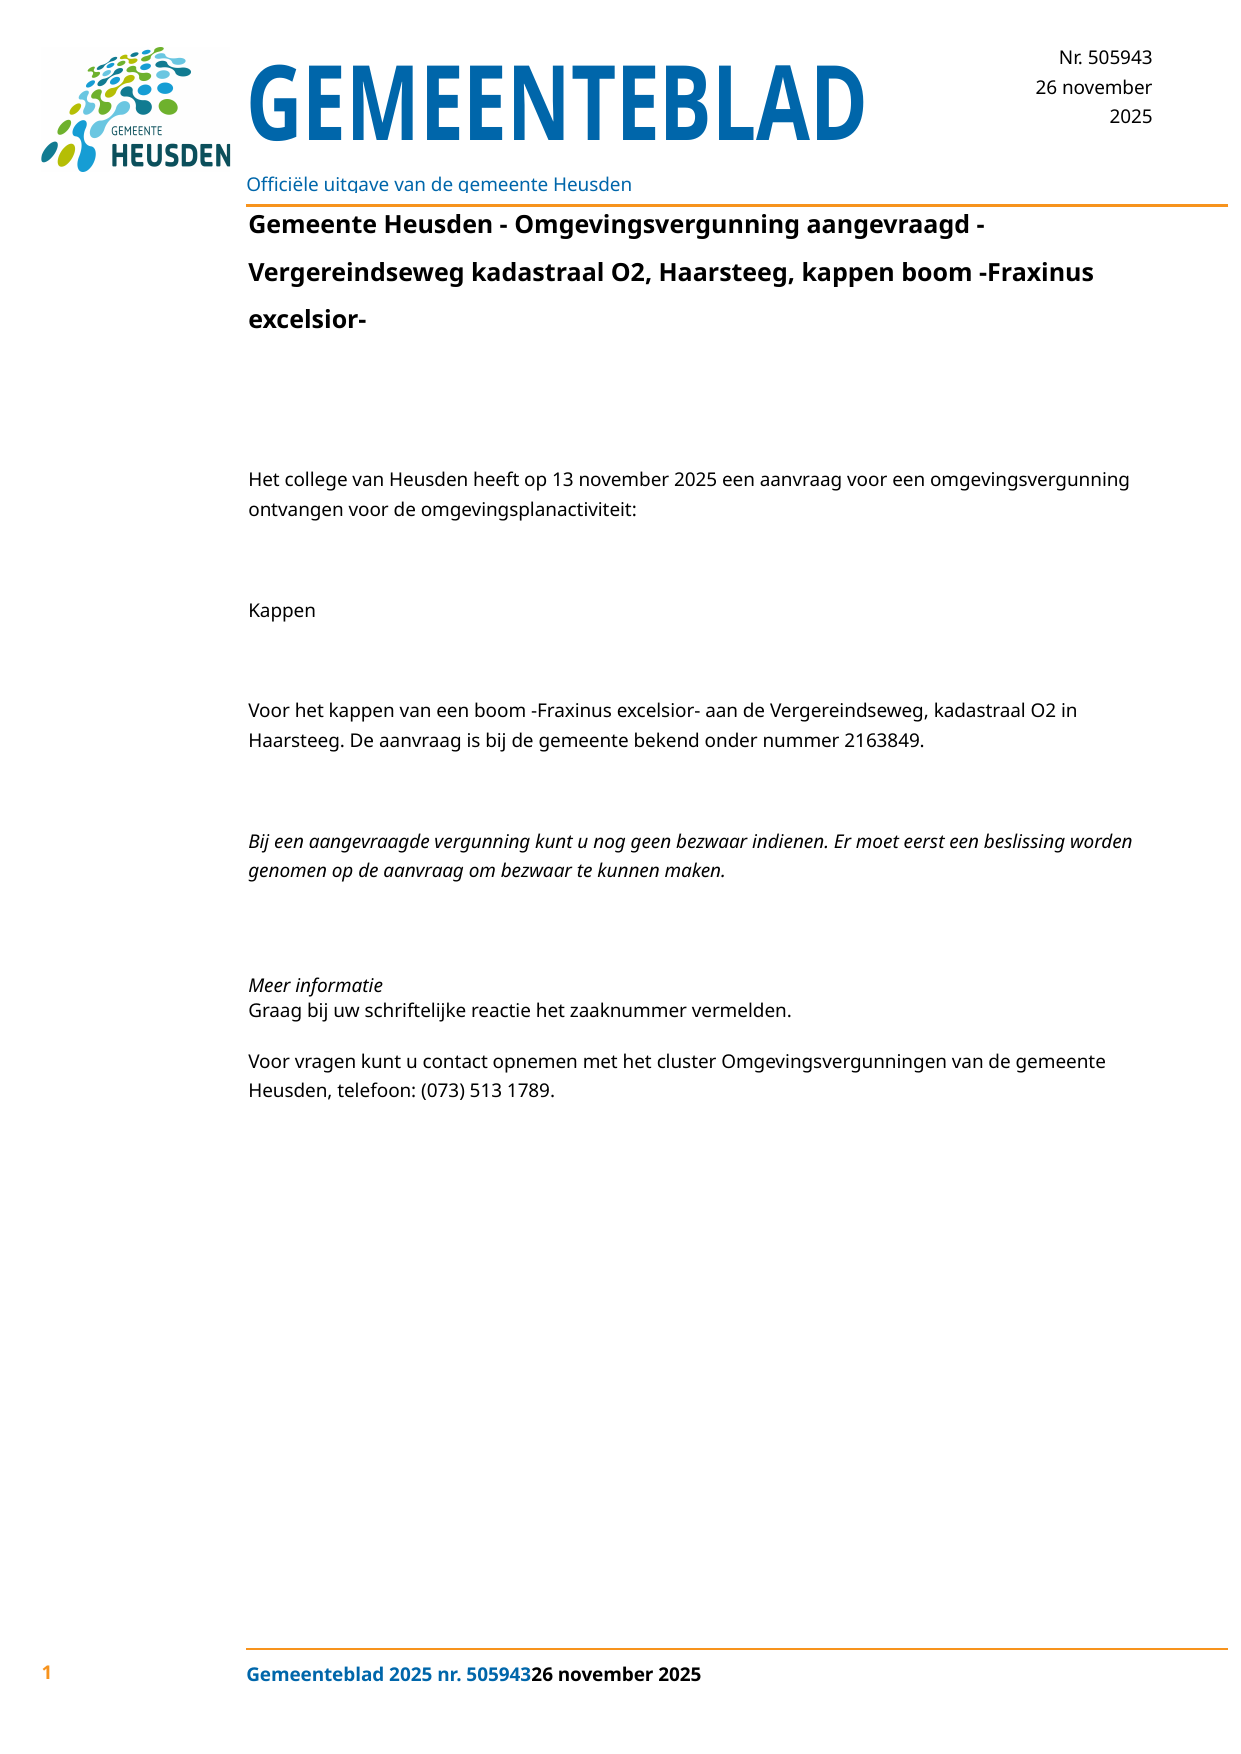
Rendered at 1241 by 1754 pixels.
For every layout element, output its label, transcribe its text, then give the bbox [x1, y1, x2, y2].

text Meer informatie [248, 972, 1152, 998]
text Gemeente Heusden - Omgevingsvergunning aangevraagd - Vergereindseweg kadastraal O2, Haarsteeg, kappen boom -Fraxinus excelsior- [248, 207, 1152, 336]
text Kappen [248, 597, 1152, 622]
text Voor vragen kunt u contact opnemen met het cluster Omgevingsvergunningen van de gemeente Heusden, telefoon: (073) 513 1789. [248, 1048, 1152, 1103]
text Het college van Heusden heeft op 13 november 2025 een aanvraag voor een omgevingsvergunning ontvangen voor de omgevingsplanactiviteit: [248, 466, 1152, 522]
text Bij een aangevraagde vergunning kunt u nog geen bezwaar indienen. Er moet eerst een beslissing worden genomen op de aanvraag om bezwaar te kunnen maken. [248, 828, 1152, 883]
text Graag bij uw schriftelijke reactie het zaaknummer vermelden. [248, 998, 1152, 1023]
text Voor het kappen van een boom -Fraxinus excelsior- aan de Vergereindseweg, kadastraal O2 in Haarsteeg. De aanvraag is bij de gemeente bekend onder nummer 2163849. [248, 698, 1152, 753]
picture [41, 47, 231, 172]
